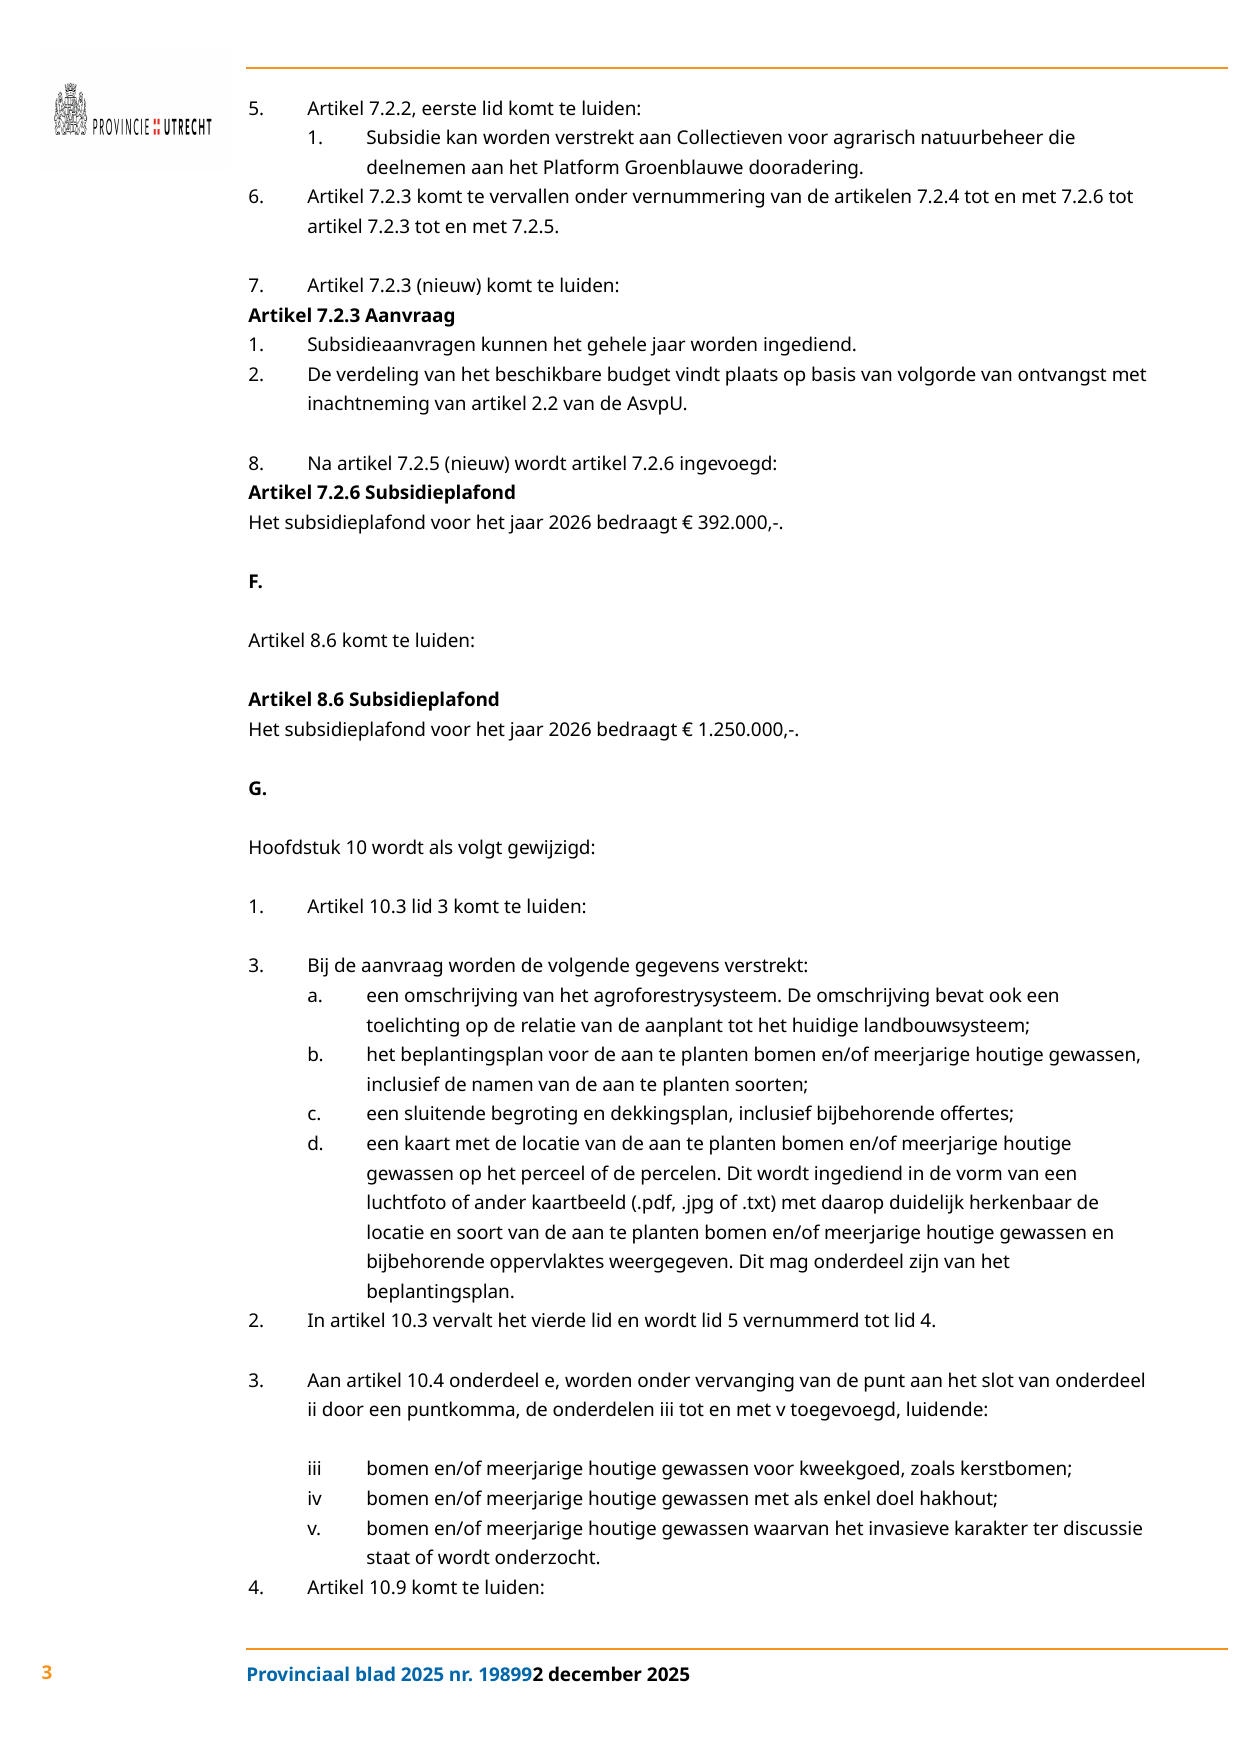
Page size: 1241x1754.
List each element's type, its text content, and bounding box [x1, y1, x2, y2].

list Artikel 7.2.2, eerste lid komt te luiden: [248, 95, 1152, 121]
list In artikel 10.3 vervalt het vierde lid en wordt lid 5 vernummerd tot lid 4. [248, 1308, 1152, 1333]
list een sluitende begroting en dekkingsplan, inclusief bijbehorende offertes; [307, 1101, 1152, 1126]
list Na artikel 7.2.5 (nieuw) wordt artikel 7.2.6 ingevoegd: [248, 450, 1152, 476]
list Subsidie kan worden verstrekt aan Collectieven voor agrarisch natuurbeheer die deelnemen aan het Platform Groenblauwe dooradering. [307, 124, 1152, 180]
list het beplantingsplan voor de aan te planten bomen en/of meerjarige houtige gewassen, inclusief de namen van de aan te planten soorten; [307, 1041, 1152, 1097]
text Hoofdstuk 10 wordt als volgt gewijzigd: [248, 834, 1152, 860]
text Artikel 8.6 Subsidieplafond [248, 686, 1152, 712]
list Aan artikel 10.4 onderdeel e, worden onder vervanging van de punt aan het slot van onderdeel ii door een puntkomma, de onderdelen iii tot en met v toegevoegd, luidende: [248, 1367, 1152, 1422]
list De verdeling van het beschikbare budget vindt plaats op basis van volgorde van ontvangst met inachtneming van artikel 2.2 van de AsvpU. [248, 361, 1152, 416]
picture [41, 47, 231, 172]
text Het subsidieplafond voor het jaar 2026 bedraagt € 392.000,-. [248, 509, 1152, 535]
list Artikel 10.9 komt te luiden: [248, 1574, 1152, 1600]
list Artikel 7.2.3 komt te vervallen onder vernummering van de artikelen 7.2.4 tot en met 7.2.6 tot artikel 7.2.3 tot en met 7.2.5. [248, 183, 1152, 239]
list een omschrijving van het agroforestrysysteem. De omschrijving bevat ook een toelichting op de relatie van de aanplant tot het huidige landbouwsysteem; [307, 982, 1152, 1038]
list bomen en/of meerjarige houtige gewassen met als enkel doel hakhout; [307, 1485, 1152, 1511]
list Artikel 7.2.3 (nieuw) komt te luiden: [248, 272, 1152, 298]
list bomen en/of meerjarige houtige gewassen waarvan het invasieve karakter ter discussie staat of wordt onderzocht. [307, 1515, 1152, 1570]
text Artikel 7.2.3 Aanvraag [248, 302, 1152, 328]
text Het subsidieplafond voor het jaar 2026 bedraagt € 1.250.000,-. [248, 716, 1152, 742]
text Artikel 8.6 komt te luiden: [248, 627, 1152, 653]
text F. [248, 568, 1152, 594]
list Bij de aanvraag worden de volgende gegevens verstrekt: [248, 953, 1152, 978]
list een kaart met de locatie van de aan te planten bomen en/of meerjarige houtige gewassen op het perceel of de percelen. Dit wordt ingediend in de vorm van een luchtfoto of ander kaartbeeld (.pdf, .jpg of .txt) met daarop duidelijk herkenbaar de locatie en soort van de aan te planten bomen en/of meerjarige houtige gewassen en bijbehorende oppervlaktes weergegeven. Dit mag onderdeel zijn van het beplantingsplan. [307, 1130, 1152, 1304]
list Subsidieaanvragen kunnen het gehele jaar worden ingediend. [248, 331, 1152, 357]
text Artikel 7.2.6 Subsidieplafond [248, 479, 1152, 505]
list Artikel 10.3 lid 3 komt te luiden: [248, 893, 1152, 919]
text G. [248, 775, 1152, 801]
list bomen en/of meerjarige houtige gewassen voor kweekgoed, zoals kerstbomen; [307, 1456, 1152, 1481]
